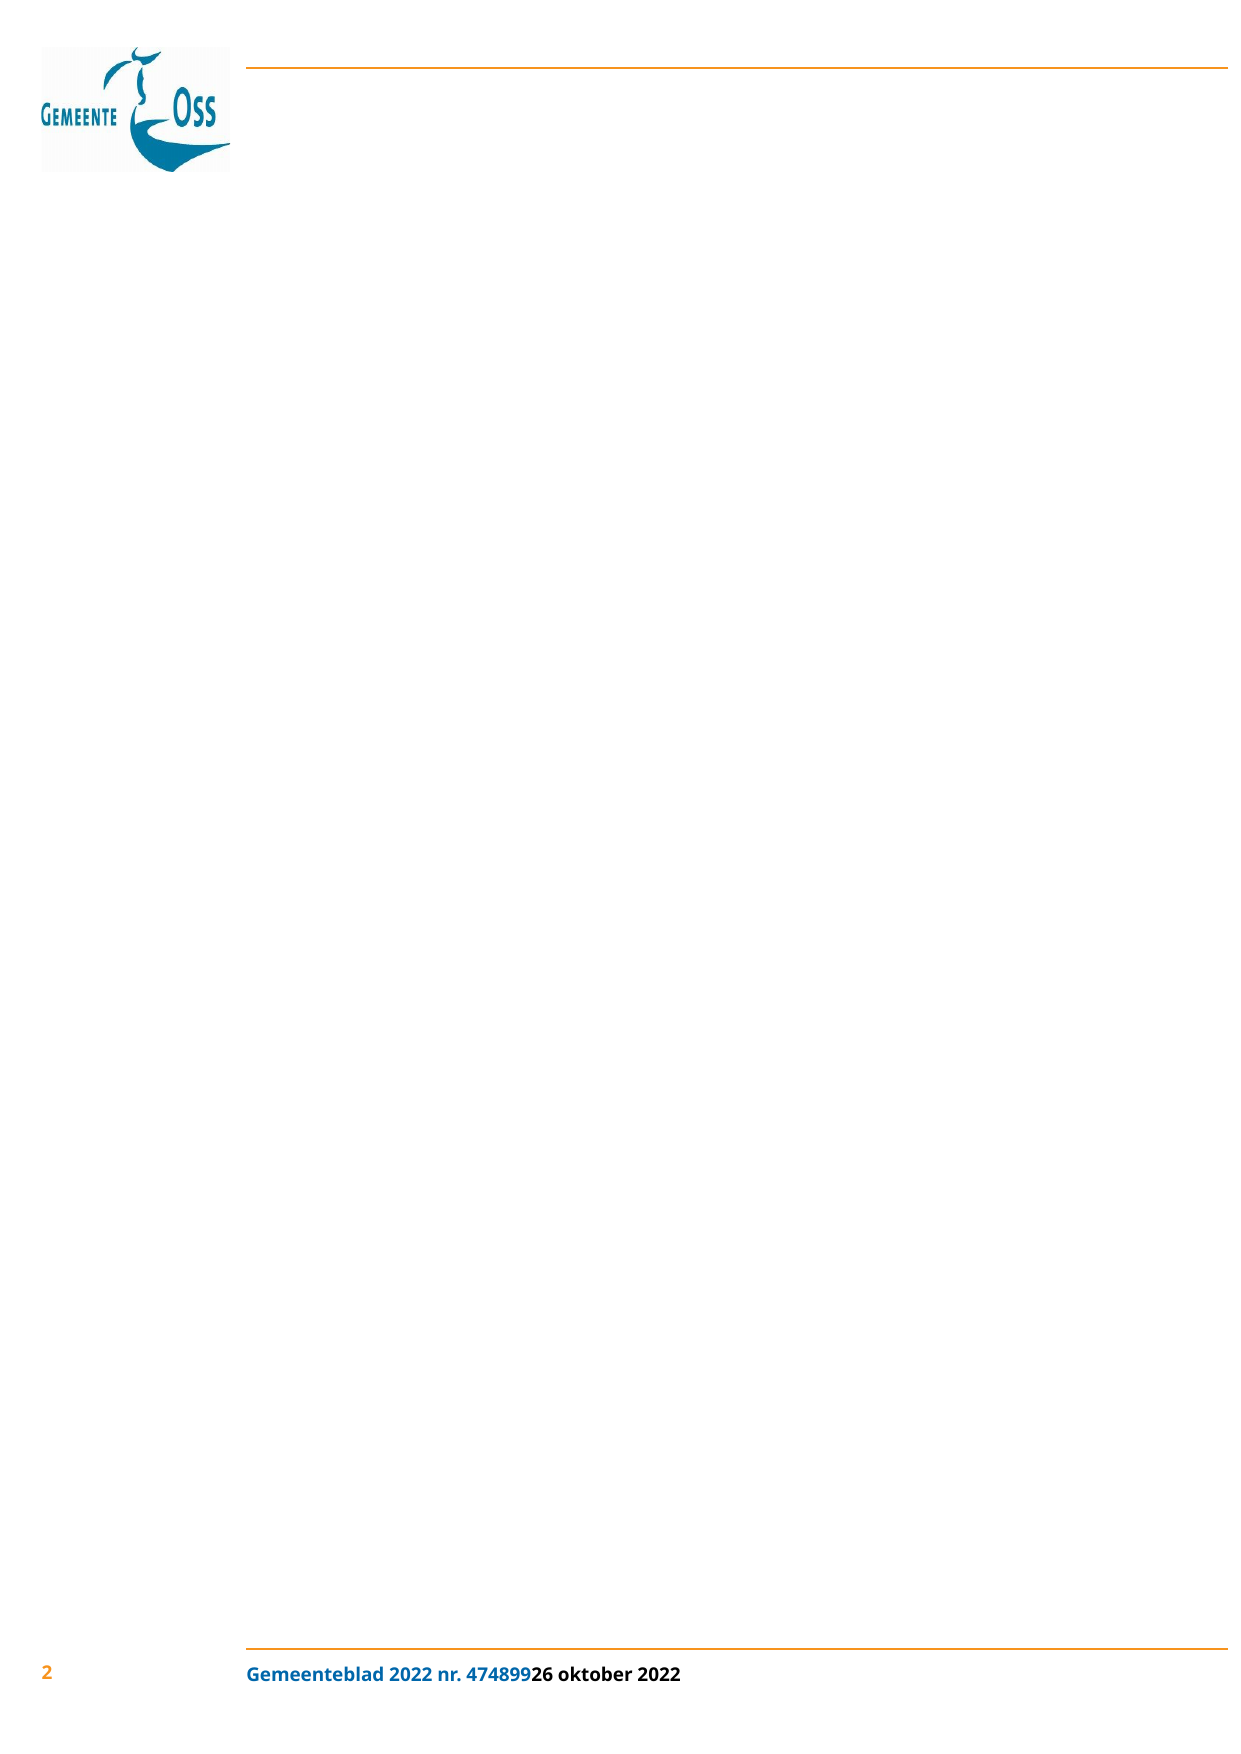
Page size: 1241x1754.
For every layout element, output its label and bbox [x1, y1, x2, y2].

picture [41, 47, 231, 172]
